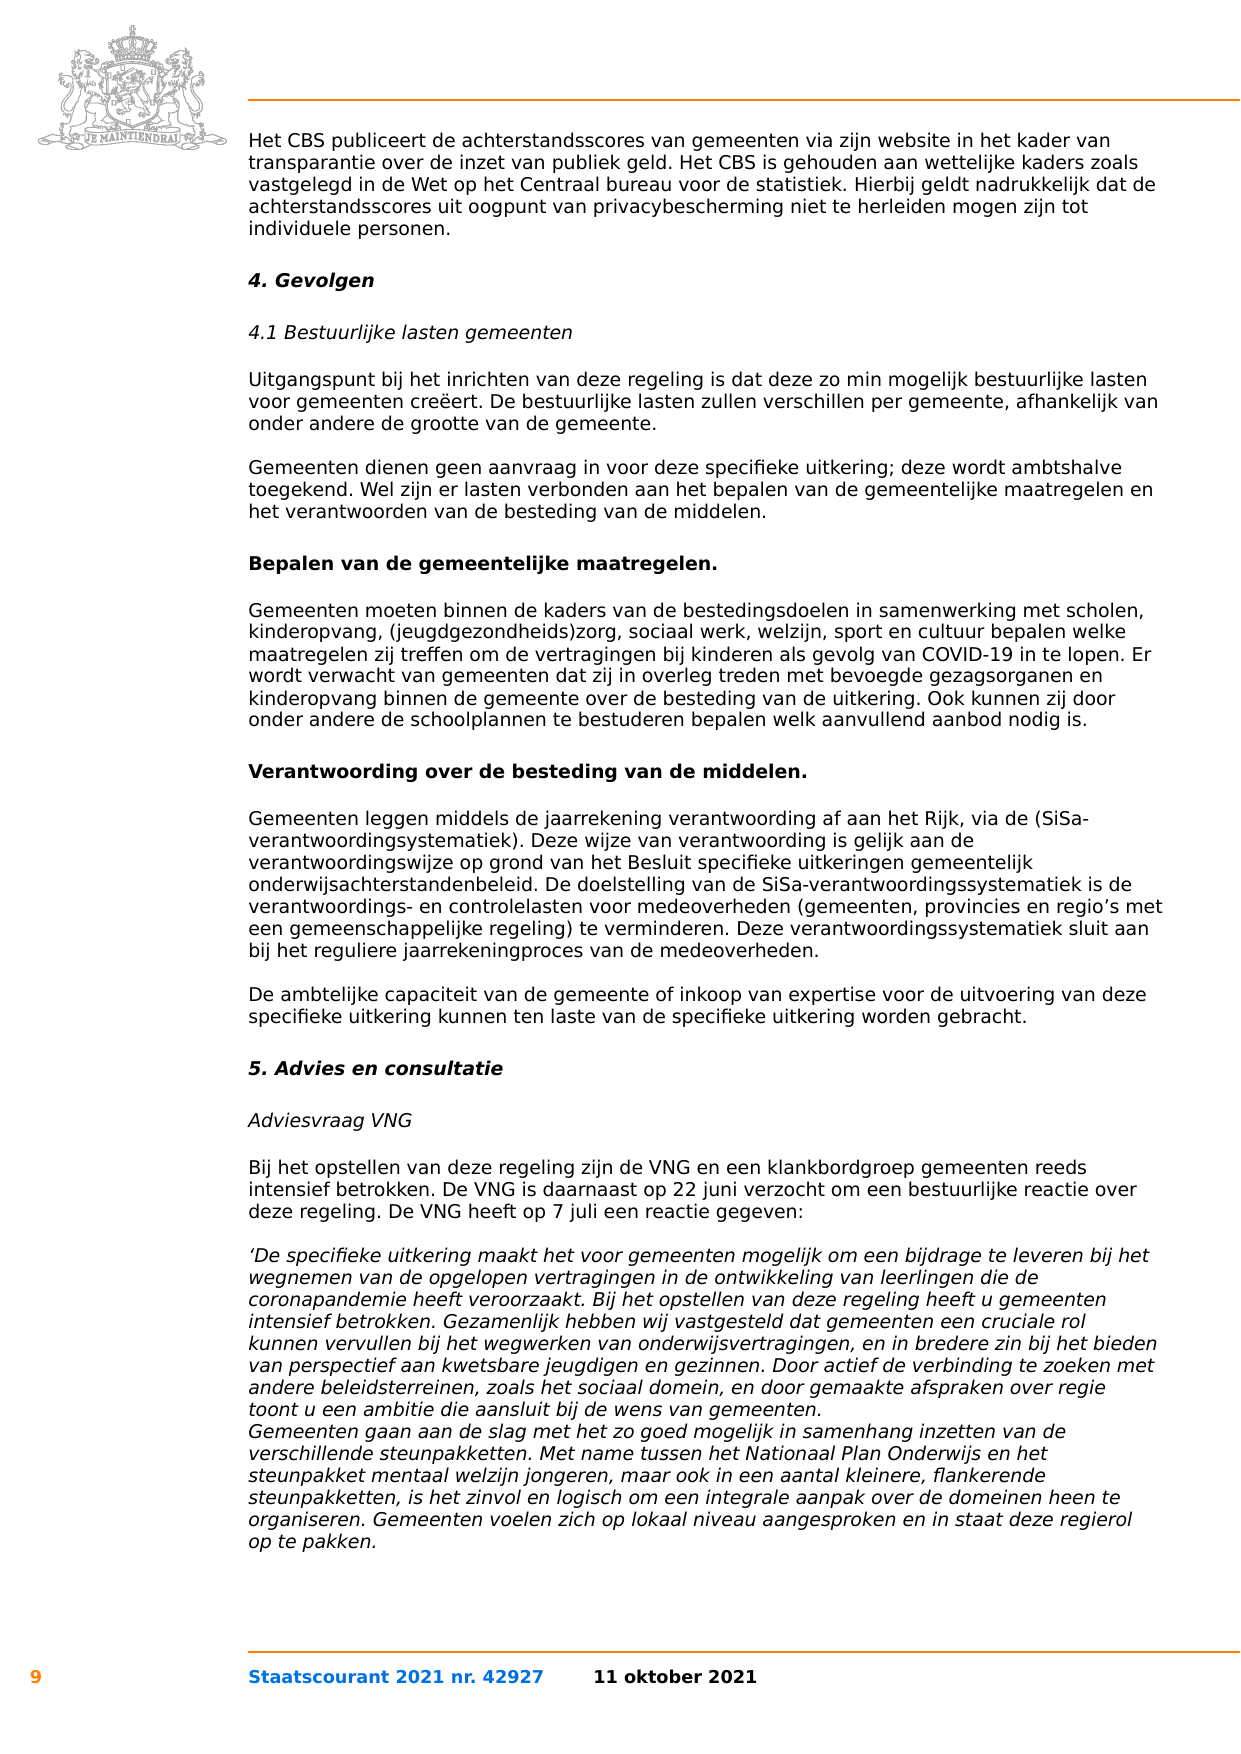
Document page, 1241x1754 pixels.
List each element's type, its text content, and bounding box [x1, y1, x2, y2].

text ‘De specifieke uitkering maakt het voor gemeenten mogelijk om een bijdrage te leveren bij het wegnemen van de opgelopen vertragingen in de ontwikkeling van leerlingen die de coronapandemie heeft veroorzaakt. Bij het opstellen van deze regeling heeft u gemeenten intensief betrokken. Gezamenlijk hebben wij vastgesteld dat gemeenten een cruciale rol kunnen vervullen bij het wegwerken van onderwijsvertragingen, en in bredere zin bij het bieden van perspectief aan kwetsbare jeugdigen en gezinnen. Door actief de verbinding te zoeken met andere beleidsterreinen, zoals het sociaal domein, en door gemaakte afspraken over regie toont u een ambitie die aansluit bij de wens van gemeenten. [248, 1245, 1163, 1421]
subtitle 4.1 Bestuurlijke lasten gemeenten [248, 322, 1163, 344]
subtitle Verantwoording over de besteding van de middelen. [248, 761, 1163, 783]
subtitle 5. Advies en consultatie [248, 1058, 1163, 1080]
text Gemeenten moeten binnen de kaders van de bestedingsdoelen in samenwerking met scholen, kinderopvang, (jeugdgezondheids)zorg, sociaal werk, welzijn, sport en cultuur bepalen welke maatregelen zij treffen om de vertragingen bij kinderen als gevolg van COVID-19 in te lopen. Er wordt verwacht van gemeenten dat zij in overleg treden met bevoegde gezagsorganen en kinderopvang binnen de gemeente over de besteding van de uitkering. Ook kunnen zij door onder andere de schoolplannen te bestuderen bepalen welk aanvullend aanbod nodig is. [248, 599, 1163, 731]
text Uitgangspunt bij het inrichten van deze regeling is dat deze zo min mogelijk bestuurlijke lasten voor gemeenten creëert. De bestuurlijke lasten zullen verschillen per gemeente, afhankelijk van onder andere de grootte van de gemeente. [248, 369, 1163, 435]
subtitle Bepalen van de gemeentelijke maatregelen. [248, 552, 1163, 574]
text De ambtelijke capaciteit van de gemeente of inkoop van expertise voor de uitvoering van deze specifieke uitkering kunnen ten laste van de specifieke uitkering worden gebracht. [248, 984, 1163, 1028]
text Gemeenten dienen geen aanvraag in voor deze specifieke uitkering; deze wordt ambtshalve toegekend. Wel zijn er lasten verbonden aan het bepalen van de gemeentelijke maatregelen en het verantwoorden van de besteding van de middelen. [248, 457, 1163, 522]
picture [38, 25, 227, 150]
text Bij het opstellen van deze regeling zijn de VNG en een klankbordgroep gemeenten reeds intensief betrokken. De VNG is daarnaast op 22 juni verzocht om een bestuurlijke reactie over deze regeling. De VNG heeft op 7 juli een reactie gegeven: [248, 1157, 1163, 1223]
text Het CBS publiceert de achterstandsscores van gemeenten via zijn website in het kader van transparantie over de inzet van publiek geld. Het CBS is gehouden aan wettelijke kaders zoals vastgelegd in de Wet op het Centraal bureau voor de statistiek. Hierbij geldt nadrukkelijk dat de achterstandsscores uit oogpunt van privacybescherming niet te herleiden mogen zijn tot individuele personen. [248, 130, 1163, 240]
subtitle Adviesvraag VNG [248, 1110, 1163, 1132]
text Gemeenten leggen middels de jaarrekening verantwoording af aan het Rijk, via de (SiSa-verantwoordingsystematiek). Deze wijze van verantwoording is gelijk aan de verantwoordingswijze op grond van het Besluit specifieke uitkeringen gemeentelijk onderwijsachterstandenbeleid. De doelstelling van de SiSa-verantwoordingssystematiek is de verantwoordings- en controlelasten voor medeoverheden (gemeenten, provincies en regio’s met een gemeenschappelijke regeling) te verminderen. Deze verantwoordingssystematiek sluit aan bij het reguliere jaarrekeningproces van de medeoverheden. [248, 808, 1163, 962]
text Gemeenten gaan aan de slag met het zo goed mogelijk in samenhang inzetten van de verschillende steunpakketten. Met name tussen het Nationaal Plan Onderwijs en het steunpakket mentaal welzijn jongeren, maar ook in een aantal kleinere, flankerende steunpakketten, is het zinvol en logisch om een integrale aanpak over de domeinen heen te organiseren. Gemeenten voelen zich op lokaal niveau aangesproken en in staat deze regierol op te pakken. [248, 1421, 1163, 1552]
subtitle 4. Gevolgen [248, 270, 1163, 292]
